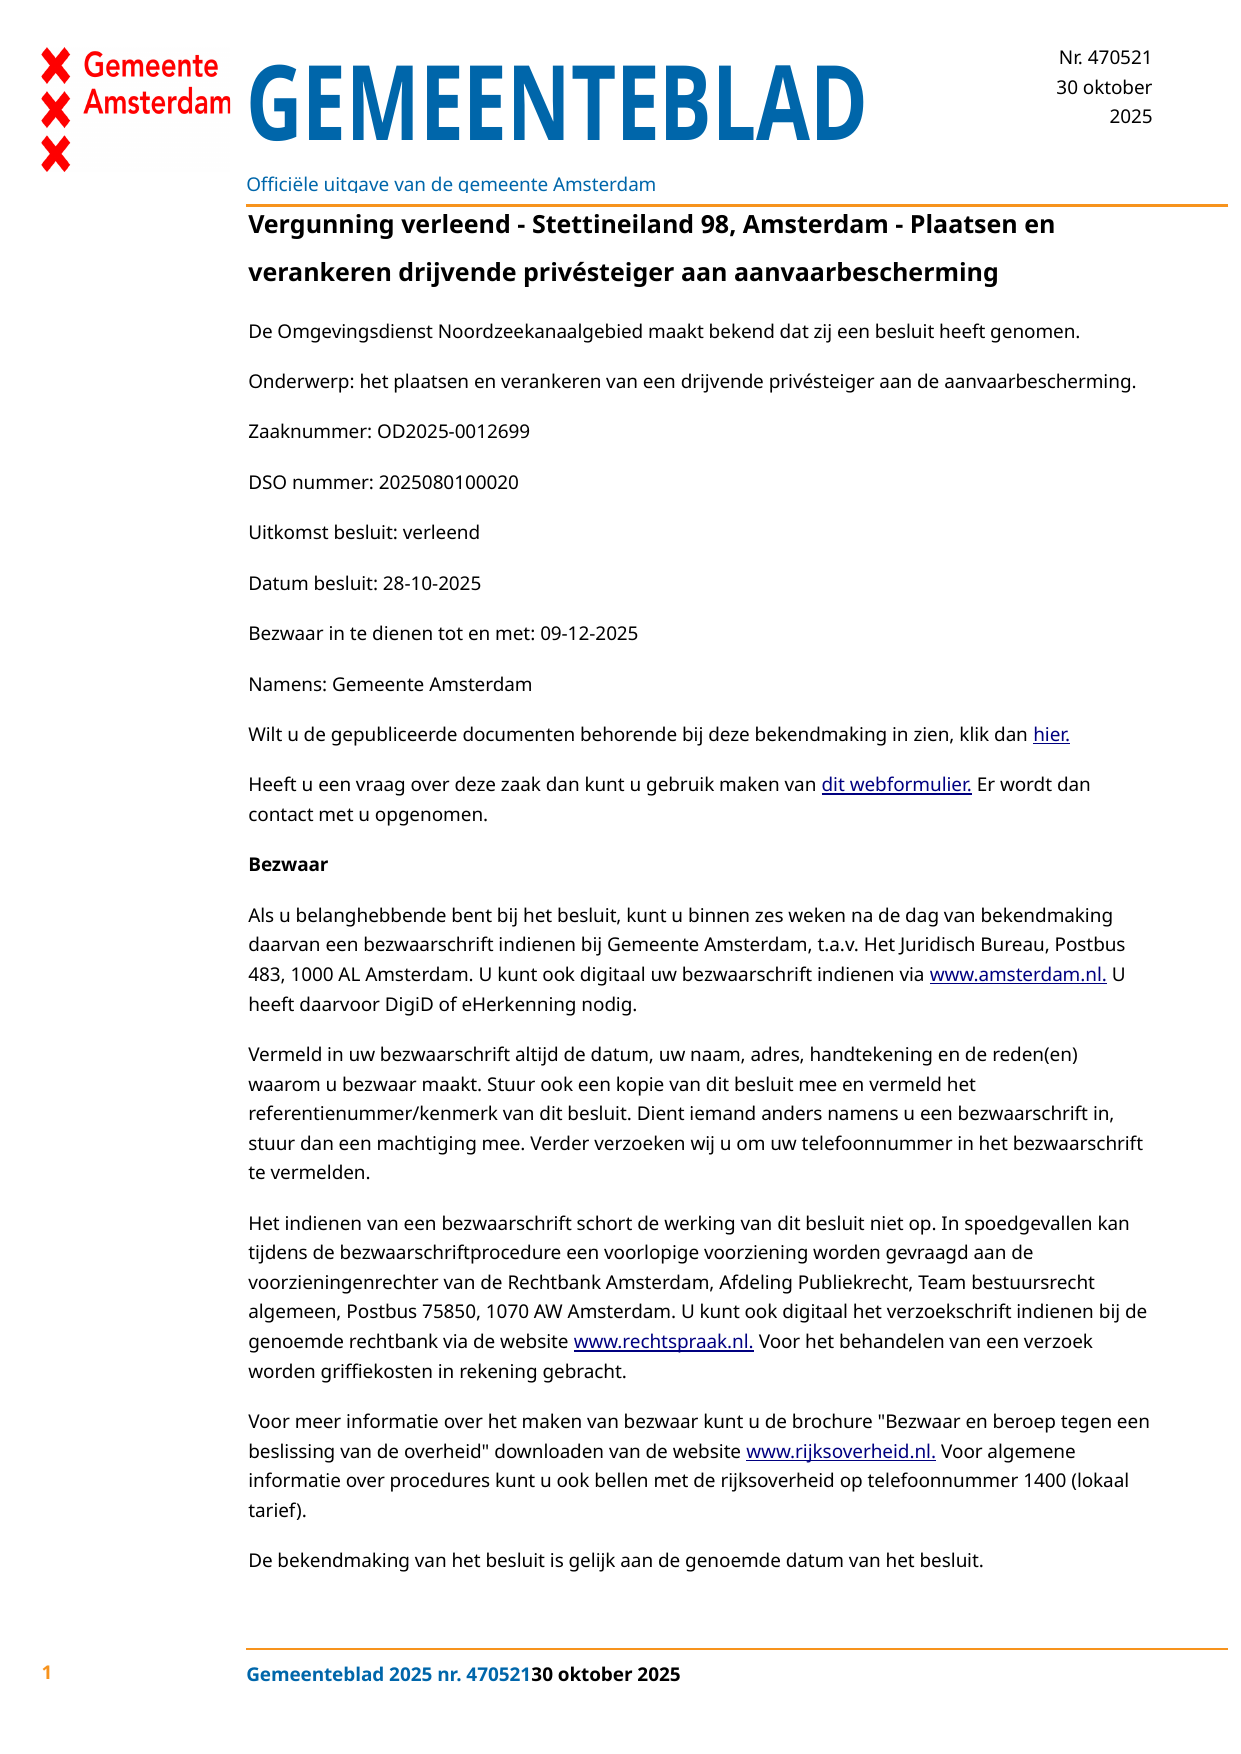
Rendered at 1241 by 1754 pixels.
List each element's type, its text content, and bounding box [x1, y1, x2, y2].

text Wilt u de gepubliceerde documenten behorende bij deze bekendmaking in zien, klik dan hier. [248, 721, 1152, 747]
text Vergunning verleend - Stettineiland 98, Amsterdam - Plaatsen en verankeren drijvende privésteiger aan aanvaarbescherming [248, 207, 1152, 288]
text Het indienen van een bezwaarschrift schort de werking van dit besluit niet op. In spoedgevallen kan tijdens de bezwaarschriftprocedure een voorlopige voorziening worden gevraagd aan de voorzieningenrechter van de Rechtbank Amsterdam, Afdeling Publiekrecht, Team bestuursrecht algemeen, Postbus 75850, 1070 AW Amsterdam. U kunt ook digitaal het verzoekschrift indienen bij de genoemde rechtbank via de website www.rechtspraak.nl. Voor het behandelen van een verzoek worden griffiekosten in rekening gebracht. [248, 1210, 1152, 1384]
text Heeft u een vraag over deze zaak dan kunt u gebruik maken van dit webformulier. Er wordt dan contact met u opgenomen. [248, 772, 1152, 827]
text De Omgevingsdienst Noordzeekanaalgebied maakt bekend dat zij een besluit heeft genomen. [248, 318, 1152, 344]
text Voor meer informatie over het maken van bezwaar kunt u de brochure "Bezwaar en beroep tegen een beslissing van de overheid" downloaden van de website www.rijksoverheid.nl. Voor algemene informatie over procedures kunt u ook bellen met de rijksoverheid op telefoonnummer 1400 (lokaal tarief). [248, 1408, 1152, 1523]
text Datum besluit: 28-10-2025 [248, 570, 1152, 596]
text Zaaknummer: OD2025-0012699 [248, 419, 1152, 444]
text Onderwerp: het plaatsen en verankeren van een drijvende privésteiger aan de aanvaarbescherming. [248, 368, 1152, 394]
text Bezwaar [248, 852, 1152, 877]
picture [41, 47, 231, 172]
text Vermeld in uw bezwaarschrift altijd de datum, uw naam, adres, handtekening en de reden(en) waarom u bezwaar maakt. Stuur ook een kopie van dit besluit mee en vermeld het referentienummer/kenmerk van dit besluit. Dient iemand anders namens u een bezwaarschrift in, stuur dan een machtiging mee. Verder verzoeken wij u om uw telefoonnummer in het bezwaarschrift te vermelden. [248, 1041, 1152, 1185]
text DSO nummer: 2025080100020 [248, 469, 1152, 495]
text De bekendmaking van het besluit is gelijk aan de genoemde datum van het besluit. [248, 1547, 1152, 1573]
text Als u belanghebbende bent bij het besluit, kunt u binnen zes weken na de dag van bekendmaking daarvan een bezwaarschrift indienen bij Gemeente Amsterdam, t.a.v. Het Juridisch Bureau, Postbus 483, 1000 AL Amsterdam. U kunt ook digitaal uw bezwaarschrift indienen via www.amsterdam.nl. U heeft daarvoor DigiD of eHerkenning nodig. [248, 902, 1152, 1017]
text Uitkomst besluit: verleend [248, 519, 1152, 545]
text Bezwaar in te dienen tot en met: 09-12-2025 [248, 620, 1152, 646]
text Namens: Gemeente Amsterdam [248, 671, 1152, 697]
